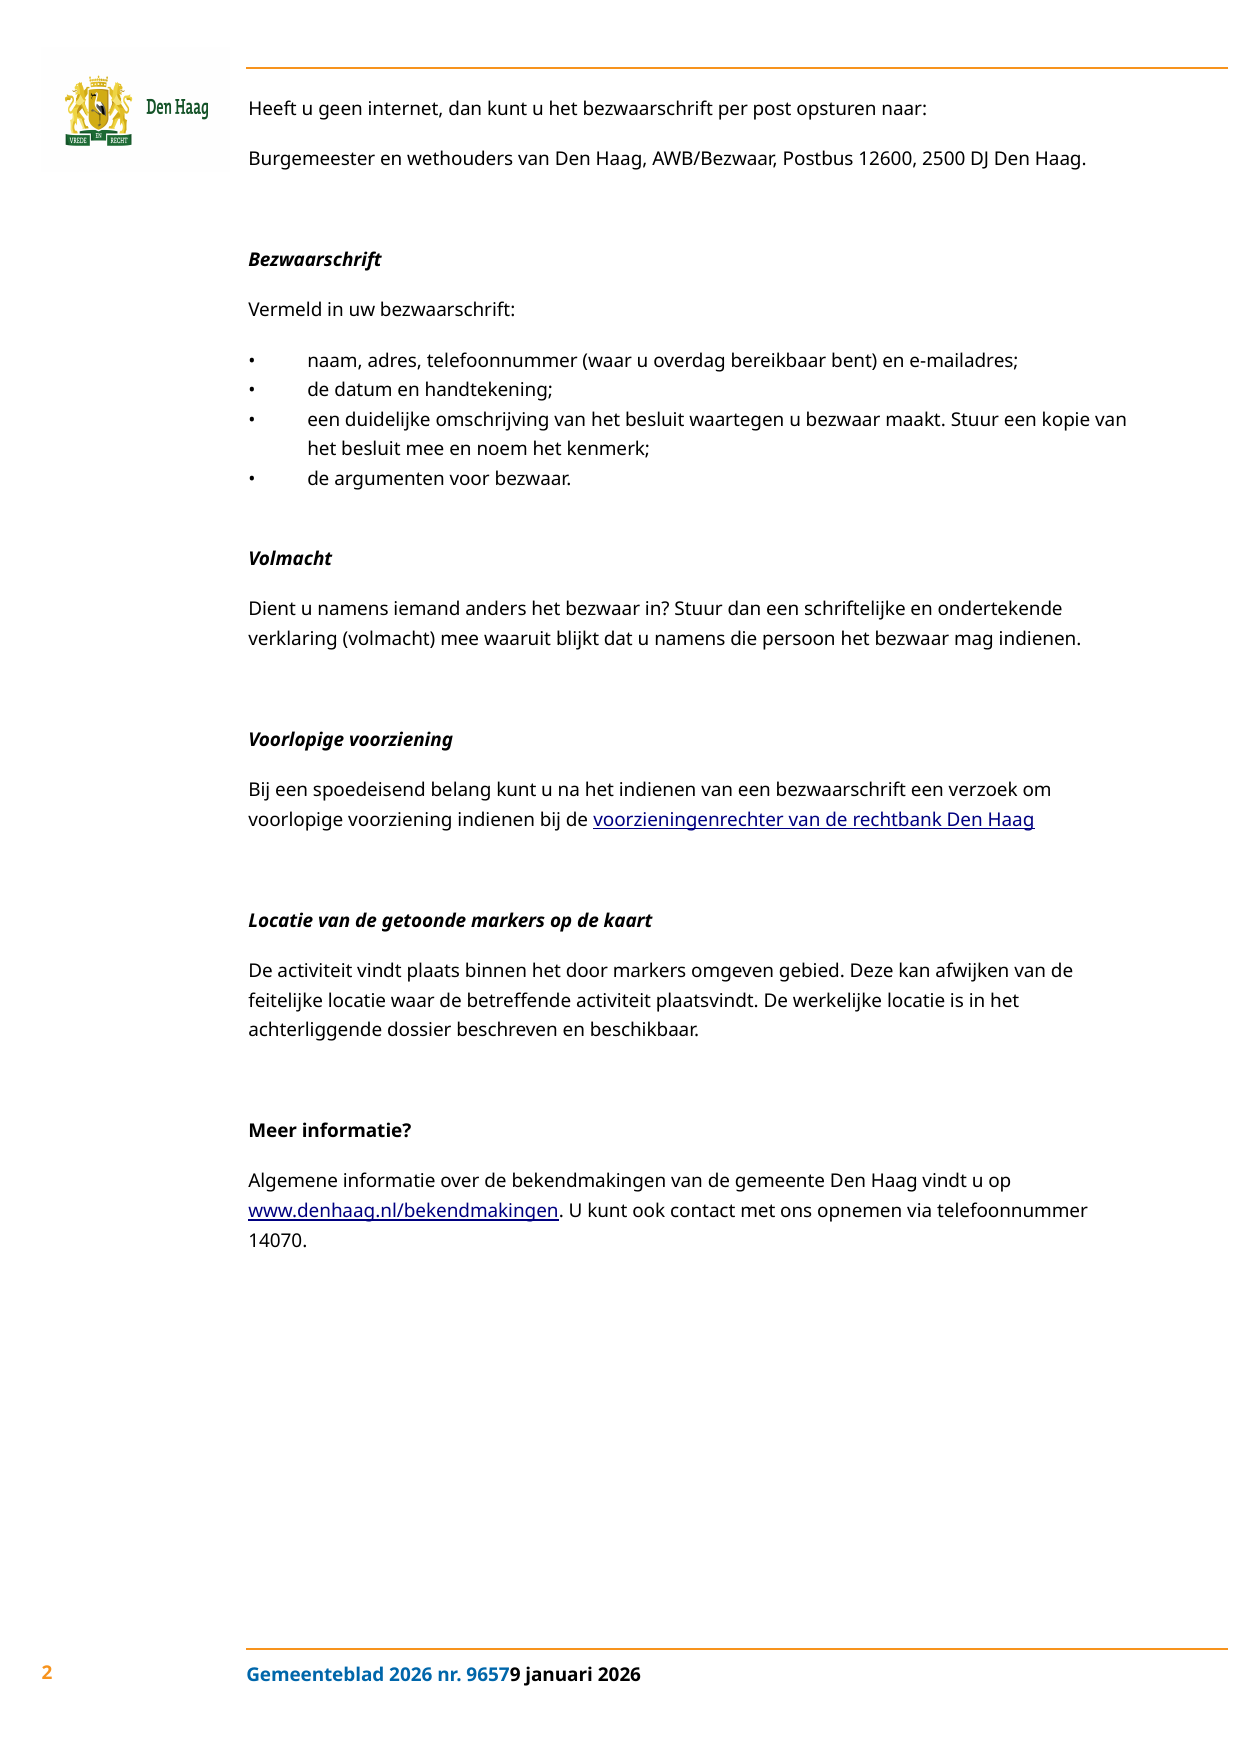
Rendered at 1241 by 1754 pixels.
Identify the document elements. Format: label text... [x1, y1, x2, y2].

text Algemene informatie over de bekendmakingen van de gemeente Den Haag vindt u op www.denhaag.nl/bekendmakingen. U kunt ook contact met ons opnemen via telefoonnummer 14070. [248, 1168, 1152, 1253]
text De activiteit vindt plaats binnen het door markers omgeven gebied. Deze kan afwijken van de feitelijke locatie waar de betreffende activiteit plaatsvindt. De werkelijke locatie is in het achterliggende dossier beschreven en beschikbaar. [248, 957, 1152, 1042]
text Bezwaarschrift [248, 246, 1152, 272]
list de datum en handtekening; [248, 376, 1152, 402]
text Dient u namens iemand anders het bezwaar in? Stuur dan een schriftelijke en ondertekende verklaring (volmacht) mee waaruit blijkt dat u namens die persoon het bezwaar mag indienen. [248, 596, 1152, 651]
list naam, adres, telefoonnummer (waar u overdag bereikbaar bent) en e-mailadres; [248, 347, 1152, 373]
list een duidelijke omschrijving van het besluit waartegen u bezwaar maakt. Stuur een kopie van het besluit mee en noem het kenmerk; [248, 406, 1152, 461]
text Locatie van de getoonde markers op de kaart [248, 907, 1152, 933]
text Meer informatie? [248, 1117, 1152, 1143]
text Heeft u geen internet, dan kunt u het bezwaarschrift per post opsturen naar: [248, 95, 1152, 121]
text Volmacht [248, 545, 1152, 571]
picture [41, 47, 231, 172]
text Bij een spoedeisend belang kunt u na het indienen van een bezwaarschrift een verzoek om voorlopige voorziening indienen bij de voorzieningenrechter van de rechtbank Den Haag [248, 776, 1152, 832]
text Vermeld in uw bezwaarschrift: [248, 296, 1152, 322]
text Voorlopige voorziening [248, 726, 1152, 752]
text Burgemeester en wethouders van Den Haag, AWB/Bezwaar, Postbus 12600, 2500 DJ Den Haag. [248, 145, 1152, 171]
list de argumenten voor bezwaar. [248, 465, 1152, 491]
